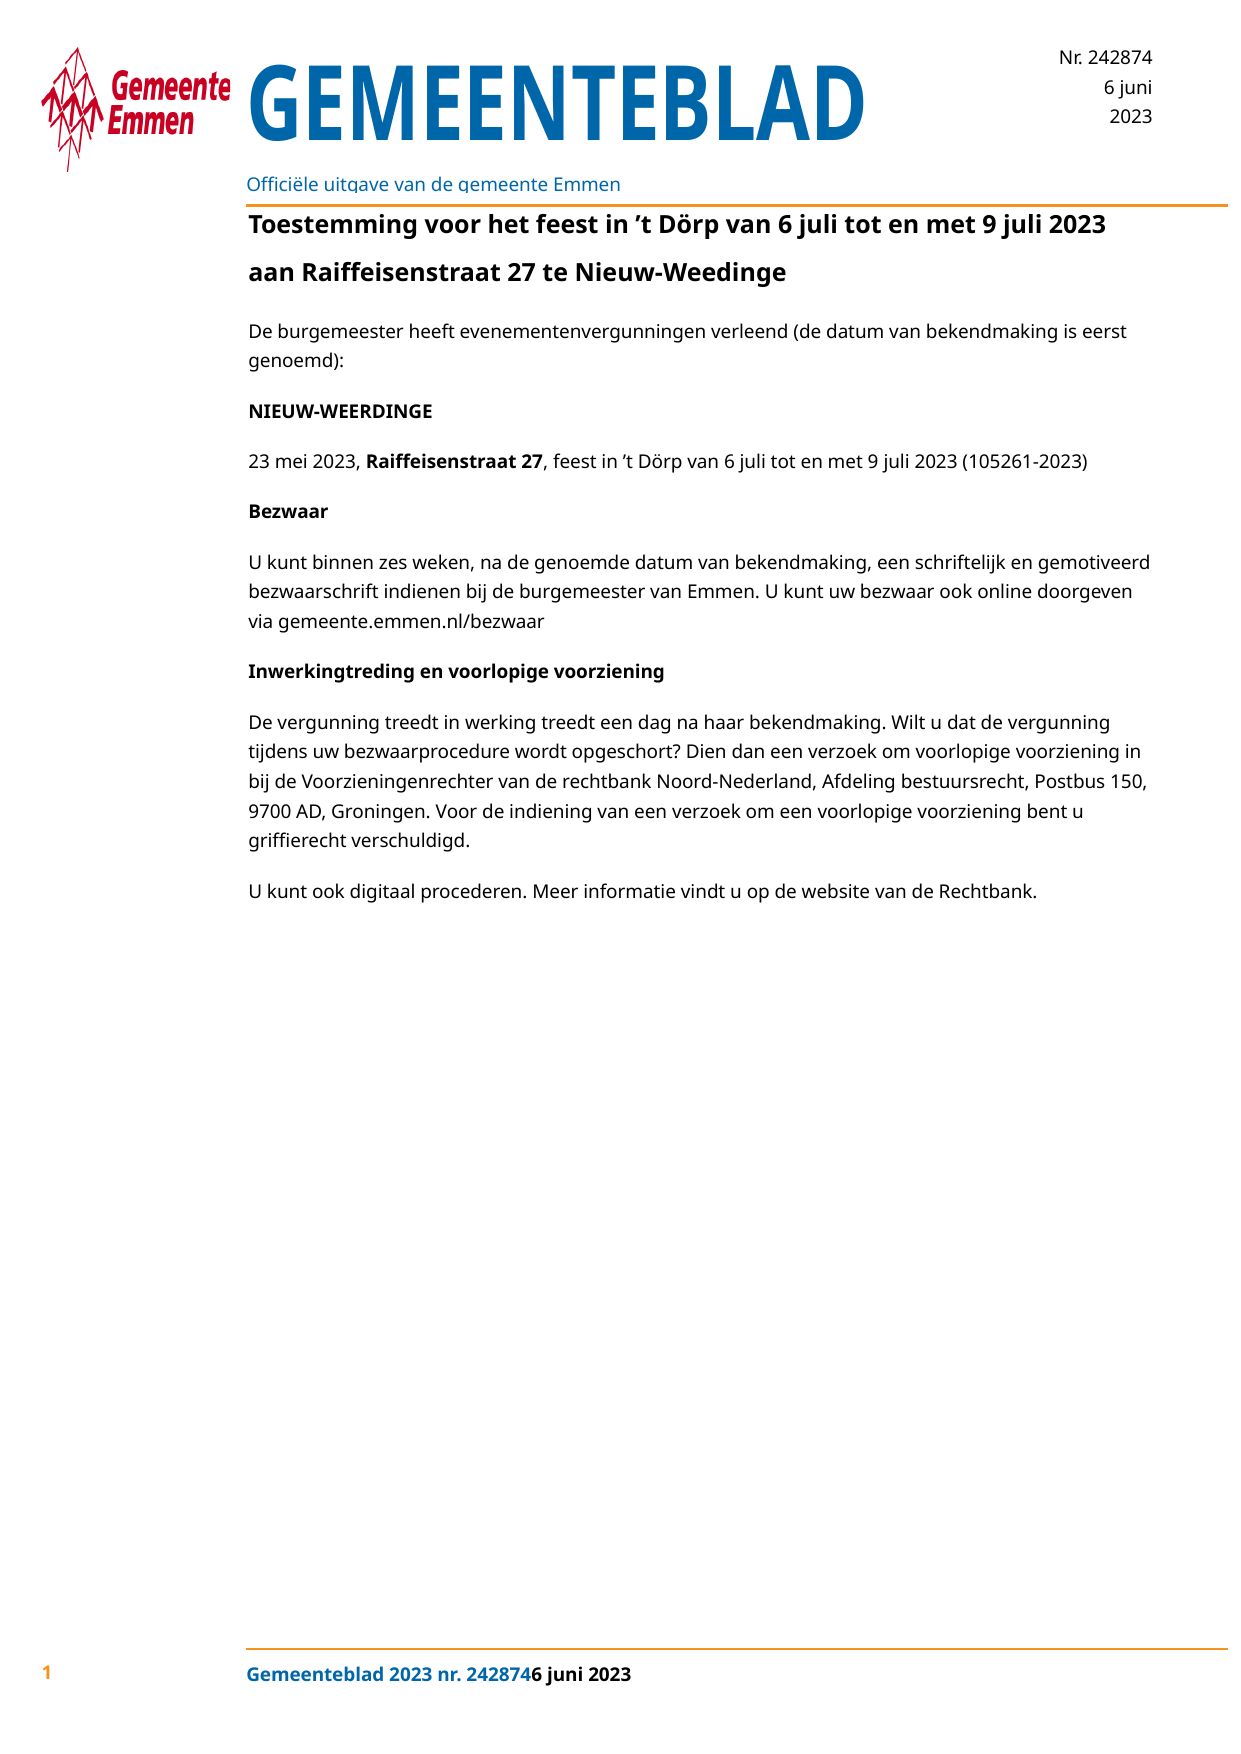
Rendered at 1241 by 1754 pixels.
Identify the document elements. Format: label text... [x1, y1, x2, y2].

text Inwerkingtreding en voorlopige voorziening [248, 659, 1152, 684]
picture [41, 47, 231, 172]
text Toestemming voor het feest in ’t Dörp van 6 juli tot en met 9 juli 2023 aan Raiffeisenstraat 27 te Nieuw-Weedinge [248, 207, 1152, 288]
text 23 mei 2023, Raiffeisenstraat 27, feest in ’t Dörp van 6 juli tot en met 9 juli 2023 (105261-2023) [248, 448, 1152, 474]
text NIEUW-WEERDINGE [248, 398, 1152, 424]
text De vergunning treedt in werking treedt een dag na haar bekendmaking. Wilt u dat de vergunning tijdens uw bezwaarprocedure wordt opgeschort? Dien dan een verzoek om voorlopige voorziening in bij de Voorzieningenrechter van de rechtbank Noord-Nederland, Afdeling bestuursrecht, Postbus 150, 9700 AD, Groningen. Voor de indiening van een verzoek om een voorlopige voorziening bent u griffierecht verschuldigd. [248, 709, 1152, 853]
text U kunt binnen zes weken, na de genoemde datum van bekendmaking, een schriftelijk en gemotiveerd bezwaarschrift indienen bij de burgemeester van Emmen. U kunt uw bezwaar ook online doorgeven via gemeente.emmen.nl/bezwaar [248, 549, 1152, 634]
text De burgemeester heeft evenementenvergunningen verleend (de datum van bekendmaking is eerst genoemd): [248, 318, 1152, 373]
text Bezwaar [248, 499, 1152, 524]
text U kunt ook digitaal procederen. Meer informatie vindt u op de website van de Rechtbank. [248, 878, 1152, 904]
